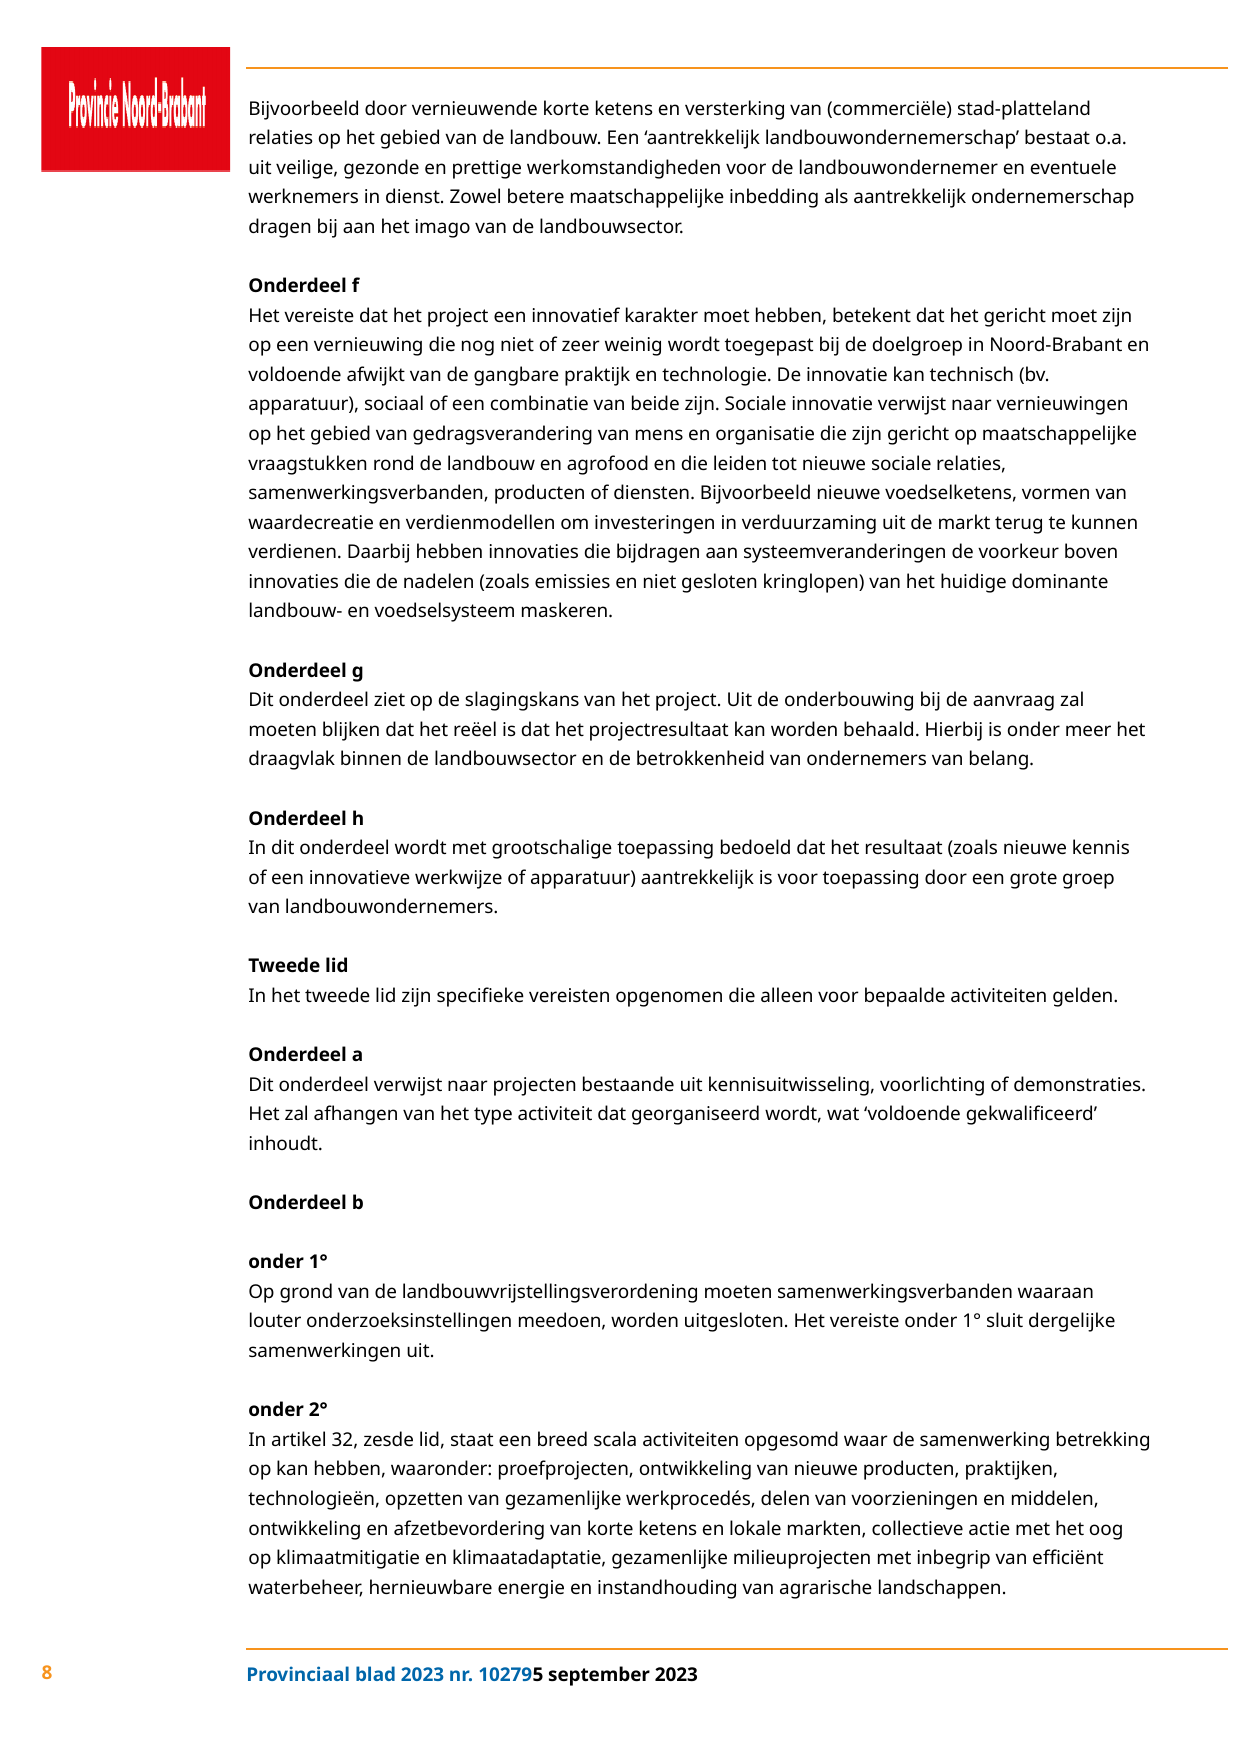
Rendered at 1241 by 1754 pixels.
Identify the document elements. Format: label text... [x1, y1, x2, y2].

text Dit onderdeel ziet op de slagingskans van het project. Uit de onderbouwing bij de aanvraag zal moeten blijken dat het reëel is dat het projectresultaat kan worden behaald. Hierbij is onder meer het draagvlak binnen de landbouwsector en de betrokkenheid van ondernemers van belang. [248, 686, 1152, 771]
text Onderdeel h [248, 805, 1152, 831]
text onder 1° [248, 1248, 1152, 1274]
text Onderdeel b [248, 1189, 1152, 1215]
picture [41, 47, 231, 172]
text Onderdeel a [248, 1041, 1152, 1067]
text Op grond van de landbouwvrijstellingsverordening moeten samenwerkingsverbanden waaraan louter onderzoeksinstellingen meedoen, worden uitgesloten. Het vereiste onder 1° sluit dergelijke samenwerkingen uit. [248, 1278, 1152, 1363]
text onder 2° [248, 1396, 1152, 1422]
text Dit onderdeel verwijst naar projecten bestaande uit kennisuitwisseling, voorlichting of demonstraties. Het zal afhangen van het type activiteit dat georganiseerd wordt, wat ‘voldoende gekwalificeerd’ inhoudt. [248, 1071, 1152, 1156]
text Onderdeel f [248, 272, 1152, 298]
text In dit onderdeel wordt met grootschalige toepassing bedoeld dat het resultaat (zoals nieuwe kennis of een innovatieve werkwijze of apparatuur) aantrekkelijk is voor toepassing door een grote groep van landbouwondernemers. [248, 834, 1152, 919]
text Het vereiste dat het project een innovatief karakter moet hebben, betekent dat het gericht moet zijn op een vernieuwing die nog niet of zeer weinig wordt toegepast bij de doelgroep in Noord-Brabant en voldoende afwijkt van de gangbare praktijk en technologie. De innovatie kan technisch (bv. apparatuur), sociaal of een combinatie van beide zijn. Sociale innovatie verwijst naar vernieuwingen op het gebied van gedragsverandering van mens en organisatie die zijn gericht op maatschappelijke vraagstukken rond de landbouw en agrofood en die leiden tot nieuwe sociale relaties, samenwerkingsverbanden, producten of diensten. Bijvoorbeeld nieuwe voedselketens, vormen van waardecreatie en verdienmodellen om investeringen in verduurzaming uit de markt terug te kunnen verdienen. Daarbij hebben innovaties die bijdragen aan systeemveranderingen de voorkeur boven innovaties die de nadelen (zoals emissies en niet gesloten kringlopen) van het huidige dominante landbouw- en voedselsysteem maskeren. [248, 302, 1152, 623]
text Onderdeel g [248, 657, 1152, 683]
text In het tweede lid zijn specifieke vereisten opgenomen die alleen voor bepaalde activiteiten gelden. [248, 982, 1152, 1008]
text Tweede lid [248, 953, 1152, 978]
text Bijvoorbeeld door vernieuwende korte ketens en versterking van (commerciële) stad-platteland relaties op het gebied van de landbouw. Een ‘aantrekkelijk landbouwondernemerschap’ bestaat o.a. uit veilige, gezonde en prettige werkomstandigheden voor de landbouwondernemer en eventuele werknemers in dienst. Zowel betere maatschappelijke inbedding als aantrekkelijk ondernemerschap dragen bij aan het imago van de landbouwsector. [248, 95, 1152, 239]
text In artikel 32, zesde lid, staat een breed scala activiteiten opgesomd waar de samenwerking betrekking op kan hebben, waaronder: proefprojecten, ontwikkeling van nieuwe producten, praktijken, technologieën, opzetten van gezamenlijke werkprocedés, delen van voorzieningen en middelen, ontwikkeling en afzetbevordering van korte ketens en lokale markten, collectieve actie met het oog op klimaatmitigatie en klimaatadaptatie, gezamenlijke milieuprojecten met inbegrip van efficiënt waterbeheer, hernieuwbare energie en instandhouding van agrarische landschappen. [248, 1426, 1152, 1600]
